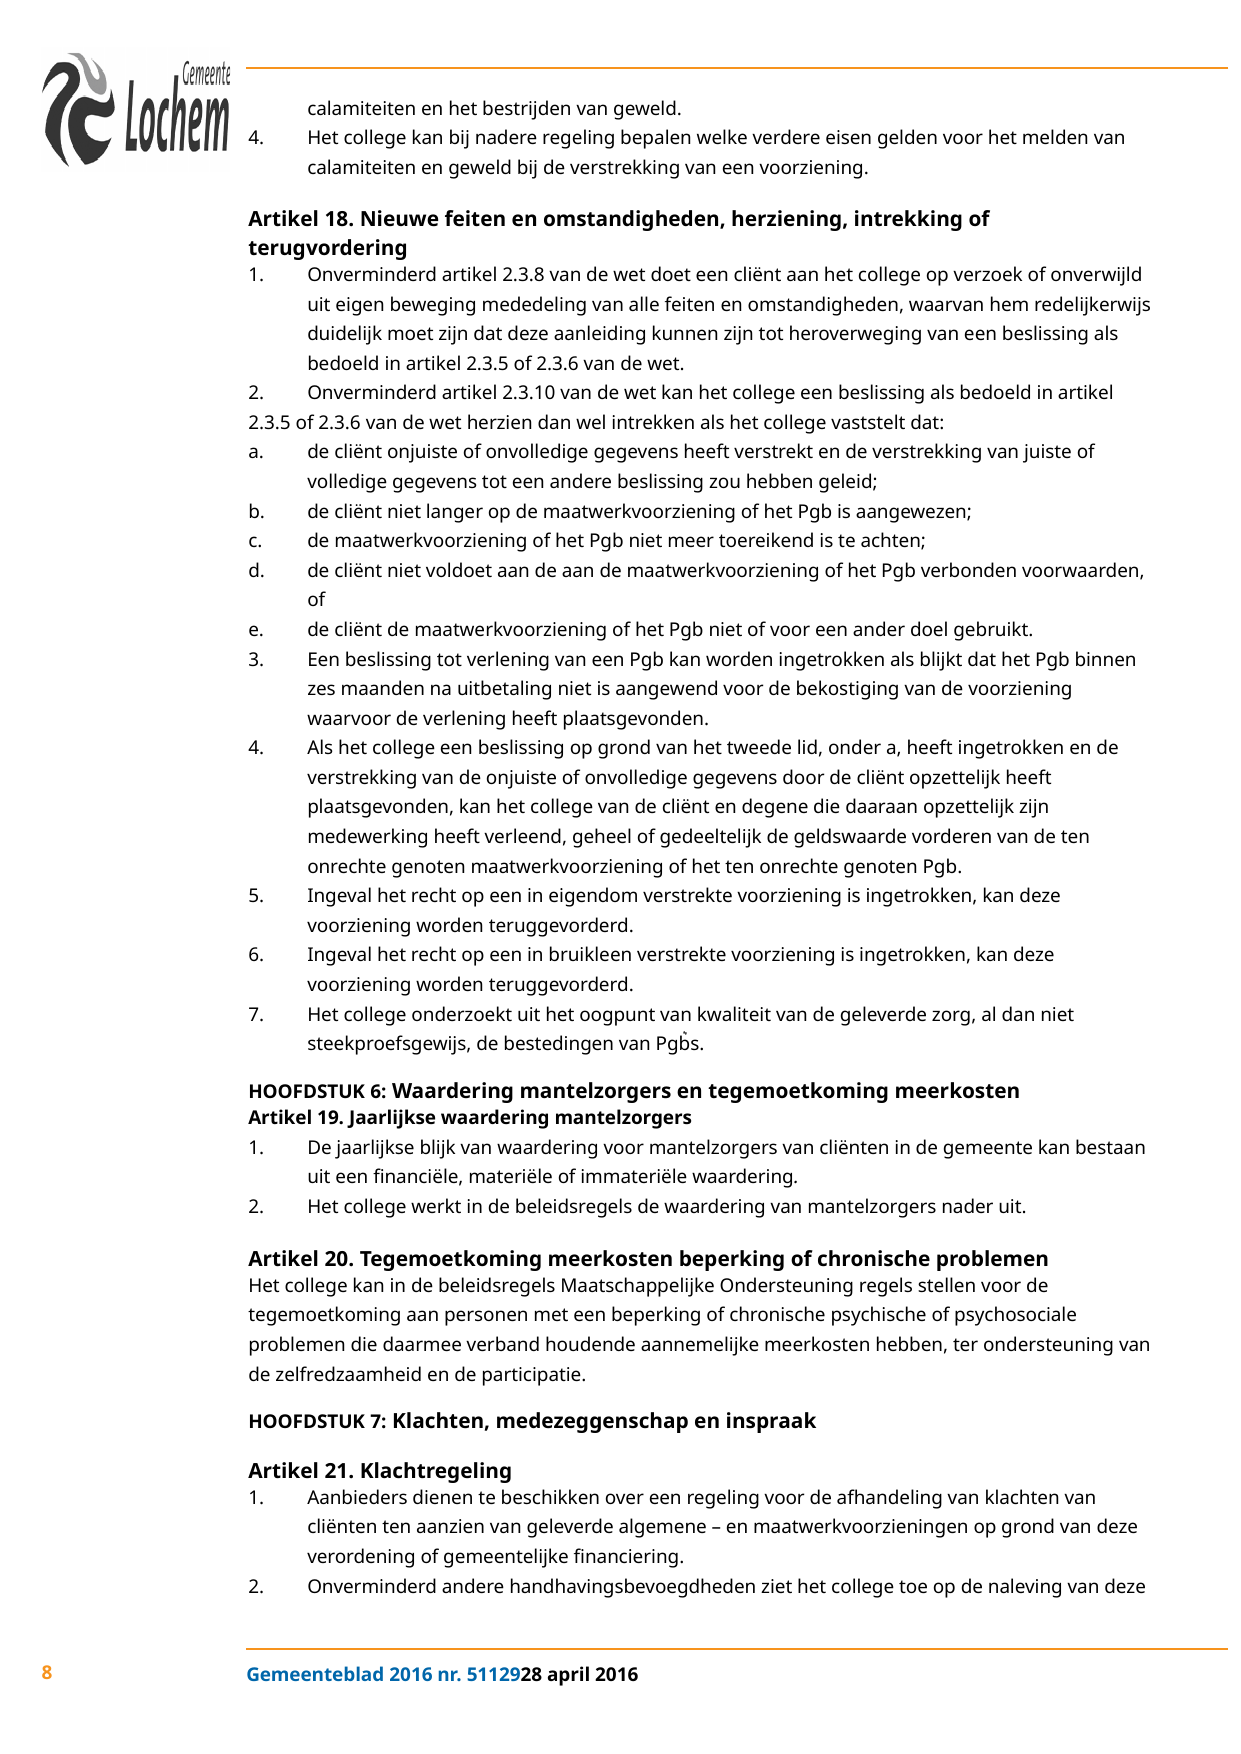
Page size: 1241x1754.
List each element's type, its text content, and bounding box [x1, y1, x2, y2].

list Het college kan bij nadere regeling bepalen welke verdere eisen gelden voor het melden van calamiteiten en geweld bij de verstrekking van een voorziening. [248, 124, 1152, 180]
list de cliënt de maatwerkvoorziening of het Pgb niet of voor een ander doel gebruikt. [248, 616, 1152, 642]
text HOOFDSTUK 6: Waardering mantelzorgers en tegemoetkoming meerkosten [248, 1076, 1152, 1104]
text 2.3.5 of 2.3.6 van de wet herzien dan wel intrekken als het college vaststelt dat: [248, 409, 1152, 435]
text Artikel 21. Klachtregeling [248, 1456, 1152, 1484]
list Aanbieders dienen te beschikken over een regeling voor de afhandeling van klachten van cliënten ten aanzien van geleverde algemene – en maatwerkvoorzieningen op grond van deze verordening of gemeentelijke financiering. [248, 1484, 1152, 1569]
list De jaarlijkse blijk van waardering voor mantelzorgers van cliënten in de gemeente kan bestaan uit een financiële, materiële of immateriële waardering. [248, 1134, 1152, 1189]
list Een beslissing tot verlening van een Pgb kan worden ingetrokken als blijkt dat het Pgb binnen zes maanden na uitbetaling niet is aangewend voor de bekostiging van de voorziening waarvoor de verlening heeft plaatsgevonden. [248, 646, 1152, 731]
list de cliënt onjuiste of onvolledige gegevens heeft verstrekt en de verstrekking van juiste of volledige gegevens tot een andere beslissing zou hebben geleid; [248, 439, 1152, 494]
list Onverminderd andere handhavingsbevoegdheden ziet het college toe op de naleving van deze [248, 1573, 1152, 1599]
text HOOFDSTUK 7: Klachten, medezeggenschap en inspraak [248, 1406, 1152, 1435]
list Ingeval het recht op een in bruikleen verstrekte voorziening is ingetrokken, kan deze voorziening worden teruggevorderd. [248, 942, 1152, 997]
text Artikel 18. Nieuwe feiten en omstandigheden, herziening, intrekking of terugvordering [248, 204, 1152, 261]
list Ingeval het recht op een in eigendom verstrekte voorziening is ingetrokken, kan deze voorziening worden teruggevorderd. [248, 882, 1152, 938]
text Artikel 19. Jaarlijkse waardering mantelzorgers [248, 1104, 1152, 1130]
list de cliënt niet langer op de maatwerkvoorziening of het Pgb is aangewezen; [248, 498, 1152, 524]
list de maatwerkvoorziening of het Pgb niet meer toereikend is te achten; [248, 527, 1152, 553]
list Onverminderd artikel 2.3.8 van de wet doet een cliënt aan het college op verzoek of onverwijld uit eigen beweging mededeling van alle feiten en omstandigheden, waarvan hem redelijkerwijs duidelijk moet zijn dat deze aanleiding kunnen zijn tot heroverweging van een beslissing als bedoeld in artikel 2.3.5 of 2.3.6 van de wet. [248, 261, 1152, 376]
list Het college onderzoekt uit het oogpunt van kwaliteit van de geleverde zorg, al dan niet steekproefsgewijs, de bestedingen van Pgb͛s. [248, 1001, 1152, 1056]
list Onverminderd artikel 2.3.10 van de wet kan het college een beslissing als bedoeld in artikel [248, 379, 1152, 405]
list Het college werkt in de beleidsregels de waardering van mantelzorgers nader uit. [248, 1193, 1152, 1219]
text Het college kan in de beleidsregels Maatschappelijke Ondersteuning regels stellen voor de tegemoetkoming aan personen met een beperking of chronische psychische of psychosociale problemen die daarmee verband houdende aannemelijke meerkosten hebben, ter ondersteuning van de zelfredzaamheid en de participatie. [248, 1272, 1152, 1387]
list de cliënt niet voldoet aan de aan de maatwerkvoorziening of het Pgb verbonden voorwaarden, of [248, 557, 1152, 612]
text Artikel 20. Tegemoetkoming meerkosten beperking of chronische problemen [248, 1244, 1152, 1272]
picture [41, 47, 231, 172]
list calamiteiten en het bestrijden van geweld. [248, 95, 1152, 121]
list Als het college een beslissing op grond van het tweede lid, onder a, heeft ingetrokken en de verstrekking van de onjuiste of onvolledige gegevens door de cliënt opzettelijk heeft plaatsgevonden, kan het college van de cliënt en degene die daaraan opzettelijk zijn medewerking heeft verleend, geheel of gedeeltelijk de geldswaarde vorderen van de ten onrechte genoten maatwerkvoorziening of het ten onrechte genoten Pgb. [248, 734, 1152, 879]
